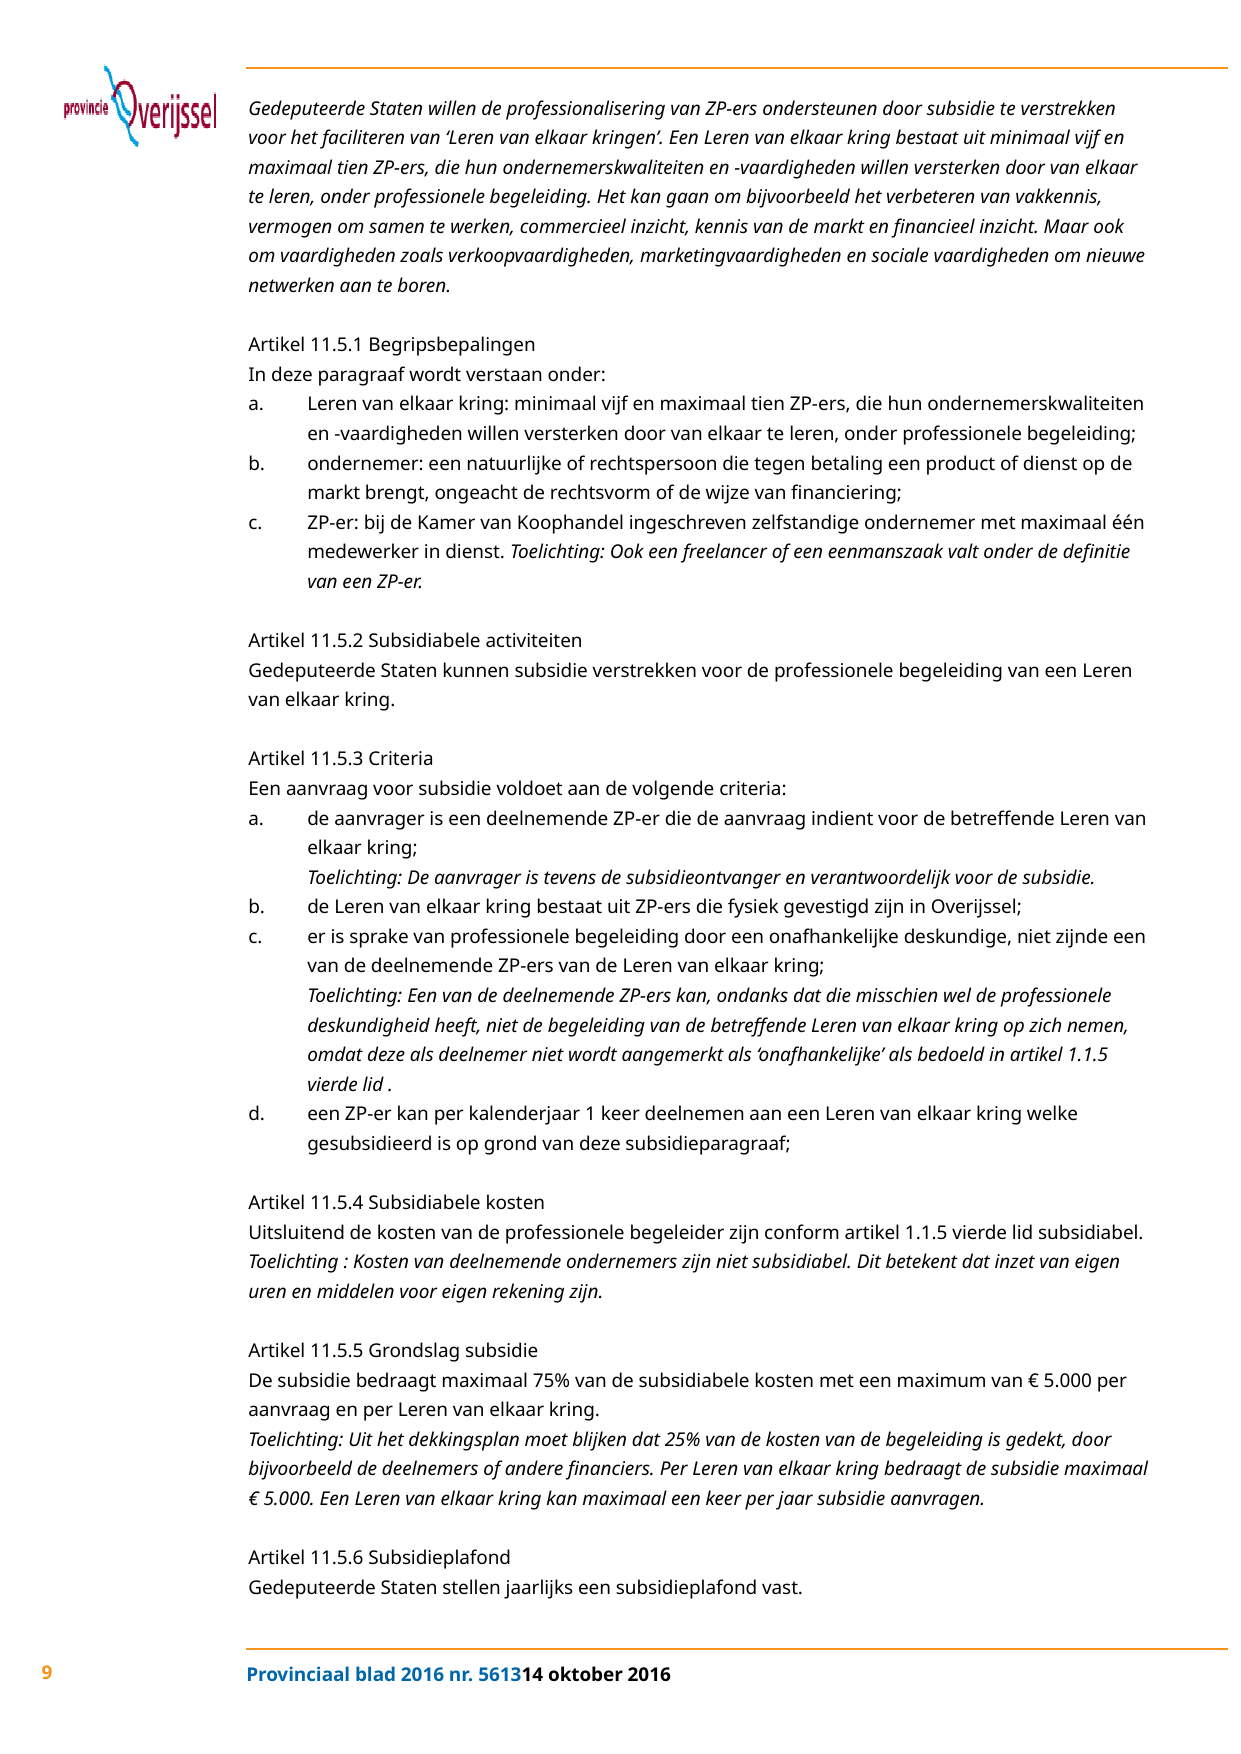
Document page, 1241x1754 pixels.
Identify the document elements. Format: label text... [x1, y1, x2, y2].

text Artikel 11.5.1 Begripsbepalingen [248, 331, 1152, 357]
text Gedeputeerde Staten willen de professionalisering van ZP-ers ondersteunen door subsidie te verstrekken voor het faciliteren van ‘Leren van elkaar kringen’. Een Leren van elkaar kring bestaat uit minimaal vijf en maximaal tien ZP-ers, die hun ondernemerskwaliteiten en -vaardigheden willen versterken door van elkaar te leren, onder professionele begeleiding. Het kan gaan om bijvoorbeeld het verbeteren van vakkennis, vermogen om samen te werken, commercieel inzicht, kennis van de markt en financieel inzicht. Maar ook om vaardigheden zoals verkoopvaardigheden, marketingvaardigheden en sociale vaardigheden om nieuwe netwerken aan te boren. [248, 95, 1152, 298]
list ZP-er: bij de Kamer van Koophandel ingeschreven zelfstandige ondernemer met maximaal één medewerker in dienst. Toelichting: Ook een freelancer of een eenmanszaak valt onder de definitie van een ZP-er. [248, 509, 1152, 594]
text Artikel 11.5.4 Subsidiabele kosten [248, 1189, 1152, 1215]
list Toelichting: Een van de deelnemende ZP-ers kan, ondanks dat die misschien wel de professionele deskundigheid heeft, niet de begeleiding van de betreffende Leren van elkaar kring op zich nemen, omdat deze als deelnemer niet wordt aangemerkt als ‘onafhankelijke’ als bedoeld in artikel 1.1.5 vierde lid . [248, 982, 1152, 1097]
list de aanvrager is een deelnemende ZP-er die de aanvraag indient voor de betreffende Leren van elkaar kring; [248, 805, 1152, 860]
list de Leren van elkaar kring bestaat uit ZP-ers die fysiek gevestigd zijn in Overijssel; [248, 893, 1152, 919]
text Artikel 11.5.6 Subsidieplafond [248, 1544, 1152, 1570]
text Een aanvraag voor subsidie voldoet aan de volgende criteria: [248, 775, 1152, 801]
list ondernemer: een natuurlijke of rechtspersoon die tegen betaling een product of dienst op de markt brengt, ongeacht de rechtsvorm of de wijze van financiering; [248, 450, 1152, 505]
picture [41, 47, 231, 172]
list Leren van elkaar kring: minimaal vijf en maximaal tien ZP-ers, die hun ondernemerskwaliteiten en -vaardigheden willen versterken door van elkaar te leren, onder professionele begeleiding; [248, 391, 1152, 446]
list Toelichting: De aanvrager is tevens de subsidieontvanger en verantwoordelijk voor de subsidie. [248, 864, 1152, 890]
text Artikel 11.5.3 Criteria [248, 746, 1152, 771]
text Artikel 11.5.5 Grondslag subsidie [248, 1337, 1152, 1363]
text Uitsluitend de kosten van de professionele begeleider zijn conform artikel 1.1.5 vierde lid subsidiabel. [248, 1219, 1152, 1245]
text Toelichting : Kosten van deelnemende ondernemers zijn niet subsidiabel. Dit betekent dat inzet van eigen uren en middelen voor eigen rekening zijn. [248, 1248, 1152, 1304]
text Toelichting: Uit het dekkingsplan moet blijken dat 25% van de kosten van de begeleiding is gedekt, door bijvoorbeeld de deelnemers of andere financiers. Per Leren van elkaar kring bedraagt de subsidie maximaal € 5.000. Een Leren van elkaar kring kan maximaal een keer per jaar subsidie aanvragen. [248, 1426, 1152, 1511]
list een ZP-er kan per kalenderjaar 1 keer deelnemen aan een Leren van elkaar kring welke gesubsidieerd is op grond van deze subsidieparagraaf; [248, 1101, 1152, 1156]
text De subsidie bedraagt maximaal 75% van de subsidiabele kosten met een maximum van € 5.000 per aanvraag en per Leren van elkaar kring. [248, 1367, 1152, 1422]
text Artikel 11.5.2 Subsidiabele activiteiten [248, 627, 1152, 653]
text In deze paragraaf wordt verstaan onder: [248, 361, 1152, 387]
text Gedeputeerde Staten kunnen subsidie verstrekken voor de professionele begeleiding van een Leren van elkaar kring. [248, 657, 1152, 712]
list er is sprake van professionele begeleiding door een onafhankelijke deskundige, niet zijnde een van de deelnemende ZP-ers van de Leren van elkaar kring; [248, 923, 1152, 978]
text Gedeputeerde Staten stellen jaarlijks een subsidieplafond vast. [248, 1574, 1152, 1600]
